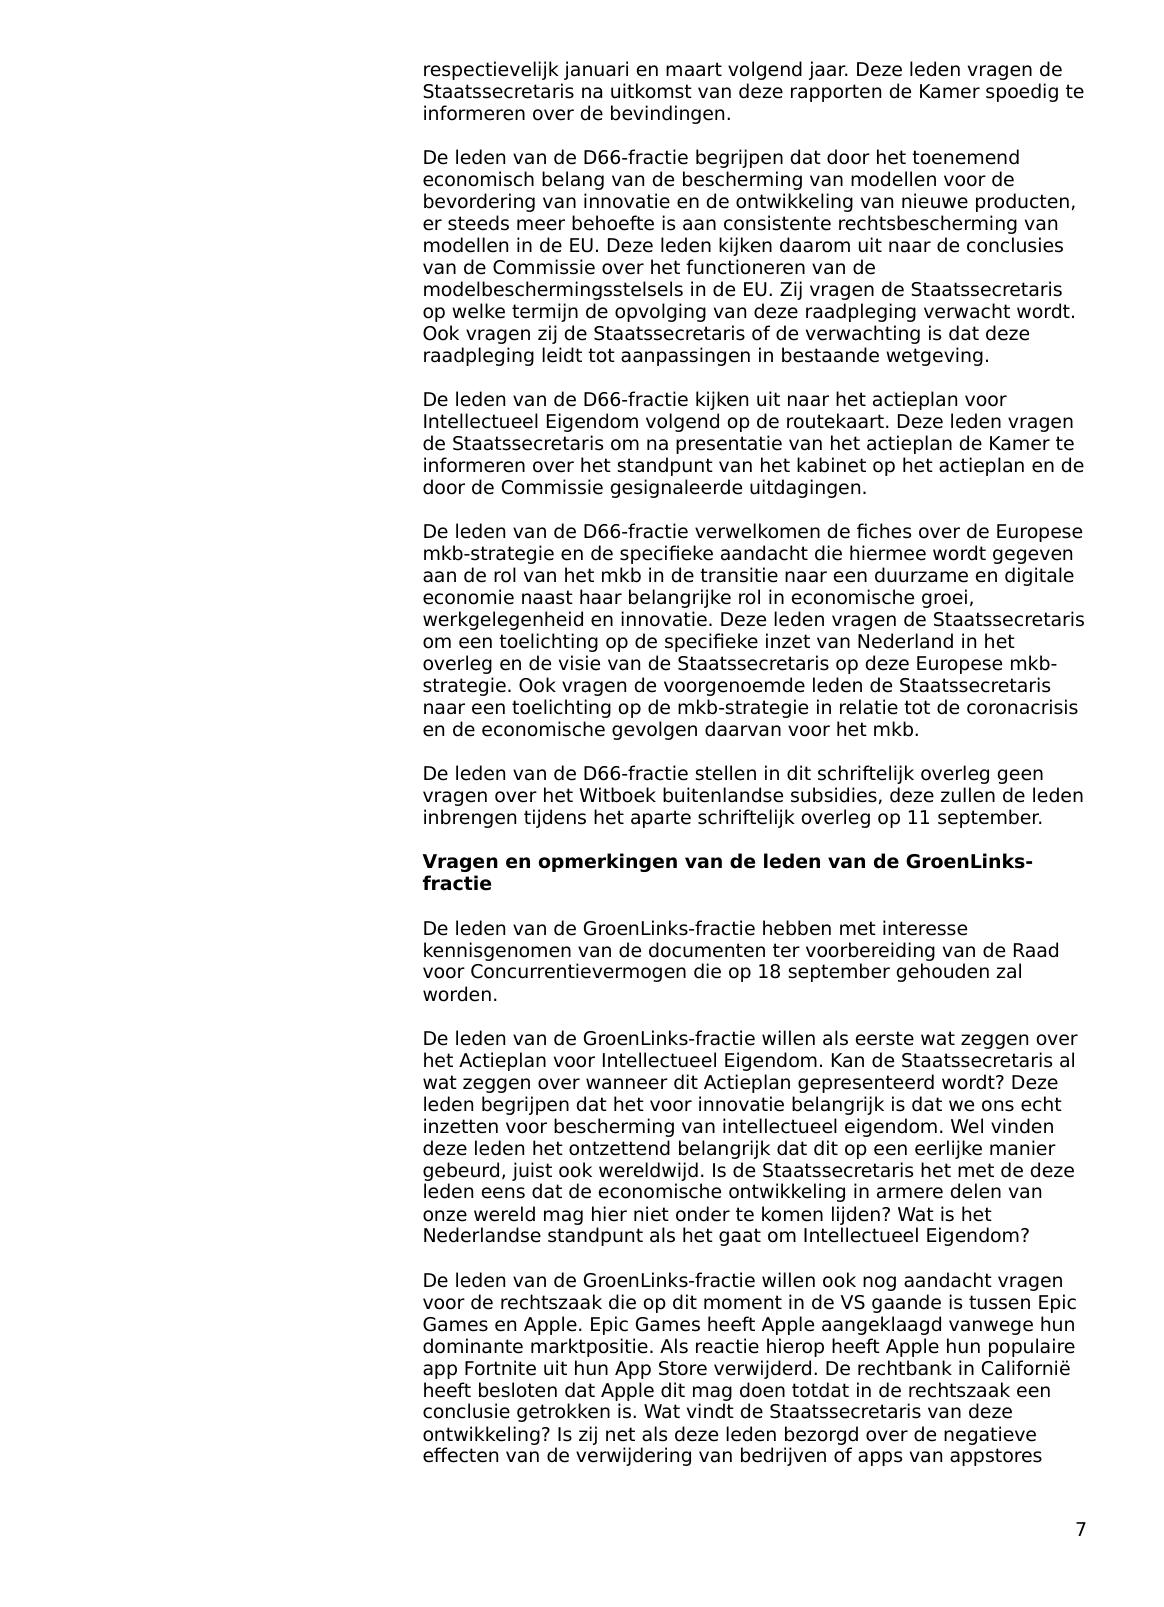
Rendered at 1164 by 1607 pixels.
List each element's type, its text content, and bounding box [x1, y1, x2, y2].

text De leden van de D66-fractie begrijpen dat door het toenemend economisch belang van de bescherming van modellen voor de bevordering van innovatie en de ontwikkeling van nieuwe producten, er steeds meer behoefte is aan consistente rechtsbescherming van modellen in de EU. Deze leden kijken daarom uit naar de conclusies van de Commissie over het functioneren van de modelbeschermingsstelsels in de EU. Zij vragen de Staatssecretaris op welke termijn de opvolging van deze raadpleging verwacht wordt. Ook vragen zij de Staatssecretaris of de verwachting is dat deze raadpleging leidt tot aanpassingen in bestaande wetgeving. [422, 147, 1087, 367]
text respectievelijk januari en maart volgend jaar. Deze leden vragen de Staatssecretaris na uitkomst van deze rapporten de Kamer spoedig te informeren over de bevindingen. [422, 59, 1087, 125]
text De leden van de GroenLinks-fractie willen als eerste wat zeggen over het Actieplan voor Intellectueel Eigendom. Kan de Staatssecretaris al wat zeggen over wanneer dit Actieplan gepresenteerd wordt? Deze leden begrijpen dat het voor innovatie belangrijk is dat we ons echt inzetten voor bescherming van intellectueel eigendom. Wel vinden deze leden het ontzettend belangrijk dat dit op een eerlijke manier gebeurd, juist ook wereldwijd. Is de Staatssecretaris het met de deze leden eens dat de economische ontwikkeling in armere delen van onze wereld mag hier niet onder te komen lijden? Wat is het Nederlandse standpunt als het gaat om Intellectueel Eigendom? [422, 1028, 1087, 1247]
text De leden van de D66-fractie verwelkomen de fiches over de Europese mkb-strategie en de specifieke aandacht die hiermee wordt gegeven aan de rol van het mkb in de transitie naar een duurzame en digitale economie naast haar belangrijke rol in economische groei, werkgelegenheid en innovatie. Deze leden vragen de Staatssecretaris om een toelichting op de specifieke inzet van Nederland in het overleg en de visie van de Staatssecretaris op deze Europese mkb-strategie. Ook vragen de voorgenoemde leden de Staatssecretaris naar een toelichting op de mkb-strategie in relatie tot de coronacrisis en de economische gevolgen daarvan voor het mkb. [422, 521, 1087, 741]
subtitle Vragen en opmerkingen van de leden van de GroenLinks-fractie [422, 851, 1087, 895]
text De leden van de GroenLinks-fractie hebben met interesse kennisgenomen van de documenten ter voorbereiding van de Raad voor Concurrentievermogen die op 18 september gehouden zal worden. [422, 917, 1087, 1005]
text De leden van de D66-fractie kijken uit naar het actieplan voor Intellectueel Eigendom volgend op de routekaart. Deze leden vragen de Staatssecretaris om na presentatie van het actieplan de Kamer te informeren over het standpunt van het kabinet op het actieplan en de door de Commissie gesignaleerde uitdagingen. [422, 389, 1087, 499]
text De leden van de GroenLinks-fractie willen ook nog aandacht vragen voor de rechtszaak die op dit moment in de VS gaande is tussen Epic Games en Apple. Epic Games heeft Apple aangeklaagd vanwege hun dominante marktpositie. Als reactie hierop heeft Apple hun populaire app Fortnite uit hun App Store verwijderd. De rechtbank in Californië heeft besloten dat Apple dit mag doen totdat in de rechtszaak een conclusie getrokken is. Wat vindt de Staatssecretaris van deze ontwikkeling? Is zij net als deze leden bezorgd over de negatieve effecten van de verwijdering van bedrijven of apps van appstores [422, 1269, 1087, 1467]
text De leden van de D66-fractie stellen in dit schriftelijk overleg geen vragen over het Witboek buitenlandse subsidies, deze zullen de leden inbrengen tijdens het aparte schriftelijk overleg op 11 september. [422, 763, 1087, 829]
